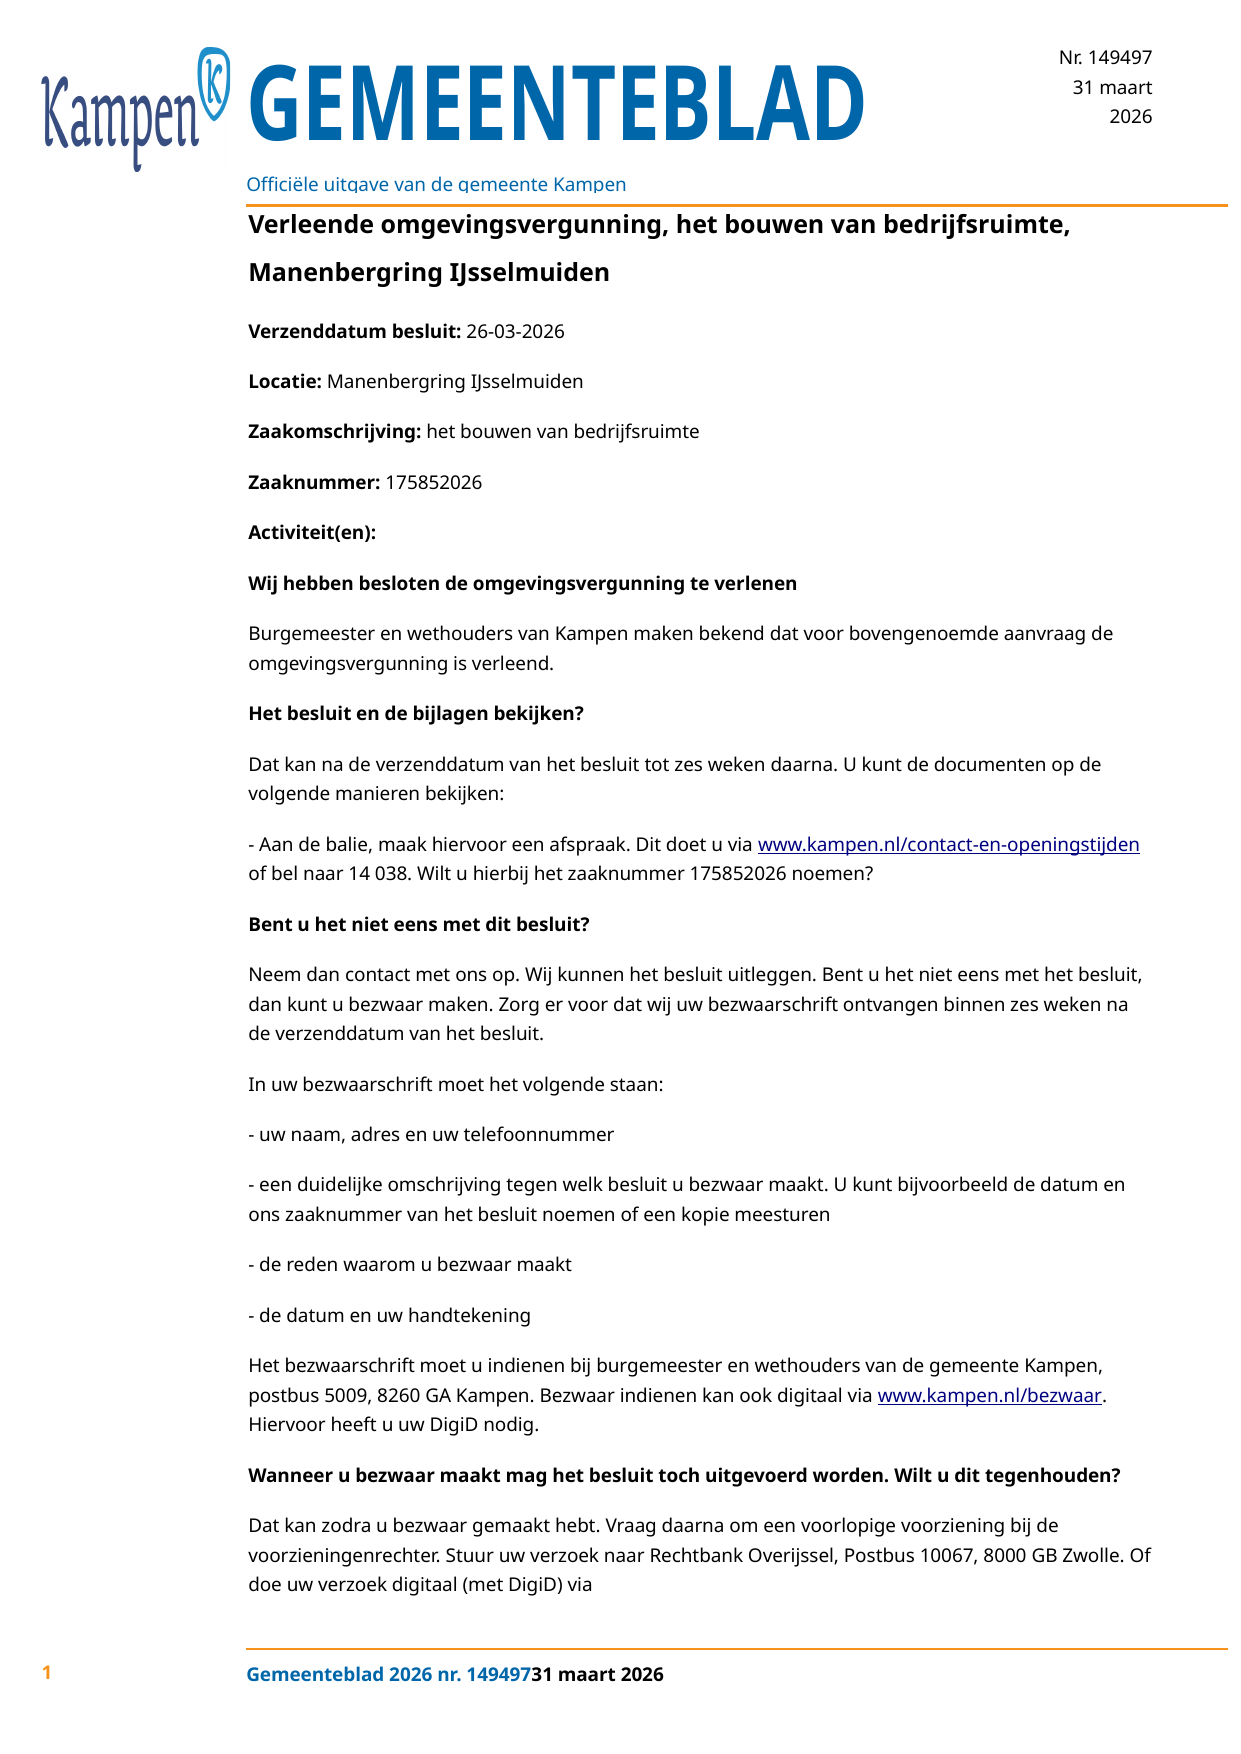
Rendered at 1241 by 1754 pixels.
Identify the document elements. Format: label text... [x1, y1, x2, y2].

text Bent u het niet eens met dit besluit? [248, 911, 1152, 937]
text Het besluit en de bijlagen bekijken? [248, 700, 1152, 726]
text Verzenddatum besluit: 26-03-2026 [248, 318, 1152, 344]
text Dat kan zodra u bezwaar gemaakt hebt. Vraag daarna om een voorlopige voorziening bij de voorzieningenrechter. Stuur uw verzoek naar Rechtbank Overijssel, Postbus 10067, 8000 GB Zwolle. Of doe uw verzoek digitaal (met DigiD) via [248, 1512, 1152, 1597]
text Wanneer u bezwaar maakt mag het besluit toch uitgevoerd worden. Wilt u dit tegenhouden? [248, 1462, 1152, 1488]
text Verleende omgevingsvergunning, het bouwen van bedrijfsruimte, Manenbergring IJsselmuiden [248, 207, 1152, 288]
text Zaakomschrijving: het bouwen van bedrijfsruimte [248, 419, 1152, 444]
text Wij hebben besloten de omgevingsvergunning te verlenen [248, 570, 1152, 596]
text - uw naam, adres en uw telefoonnummer [248, 1121, 1152, 1147]
text In uw bezwaarschrift moet het volgende staan: [248, 1071, 1152, 1097]
text Activiteit(en): [248, 519, 1152, 545]
text - Aan de balie, maak hiervoor een afspraak. Dit doet u via www.kampen.nl/contact-en-openingstijden of bel naar 14 038. Wilt u hierbij het zaaknummer 175852026 noemen? [248, 831, 1152, 886]
text Locatie: Manenbergring IJsselmuiden [248, 368, 1152, 394]
picture [41, 47, 231, 172]
text Dat kan na de verzenddatum van het besluit tot zes weken daarna. U kunt de documenten op de volgende manieren bekijken: [248, 751, 1152, 806]
text Burgemeester en wethouders van Kampen maken bekend dat voor bovengenoemde aanvraag de omgevingsvergunning is verleend. [248, 620, 1152, 676]
text - de datum en uw handtekening [248, 1302, 1152, 1328]
text - een duidelijke omschrijving tegen welk besluit u bezwaar maakt. U kunt bijvoorbeeld de datum en ons zaaknummer van het besluit noemen of een kopie meesturen [248, 1172, 1152, 1227]
text - de reden waarom u bezwaar maakt [248, 1252, 1152, 1277]
text Het bezwaarschrift moet u indienen bij burgemeester en wethouders van de gemeente Kampen, postbus 5009, 8260 GA Kampen. Bezwaar indienen kan ook digitaal via www.kampen.nl/bezwaar. Hiervoor heeft u uw DigiD nodig. [248, 1352, 1152, 1437]
text Neem dan contact met ons op. Wij kunnen het besluit uitleggen. Bent u het niet eens met het besluit, dan kunt u bezwaar maken. Zorg er voor dat wij uw bezwaarschrift ontvangen binnen zes weken na de verzenddatum van het besluit. [248, 961, 1152, 1046]
text Zaaknummer: 175852026 [248, 469, 1152, 495]
